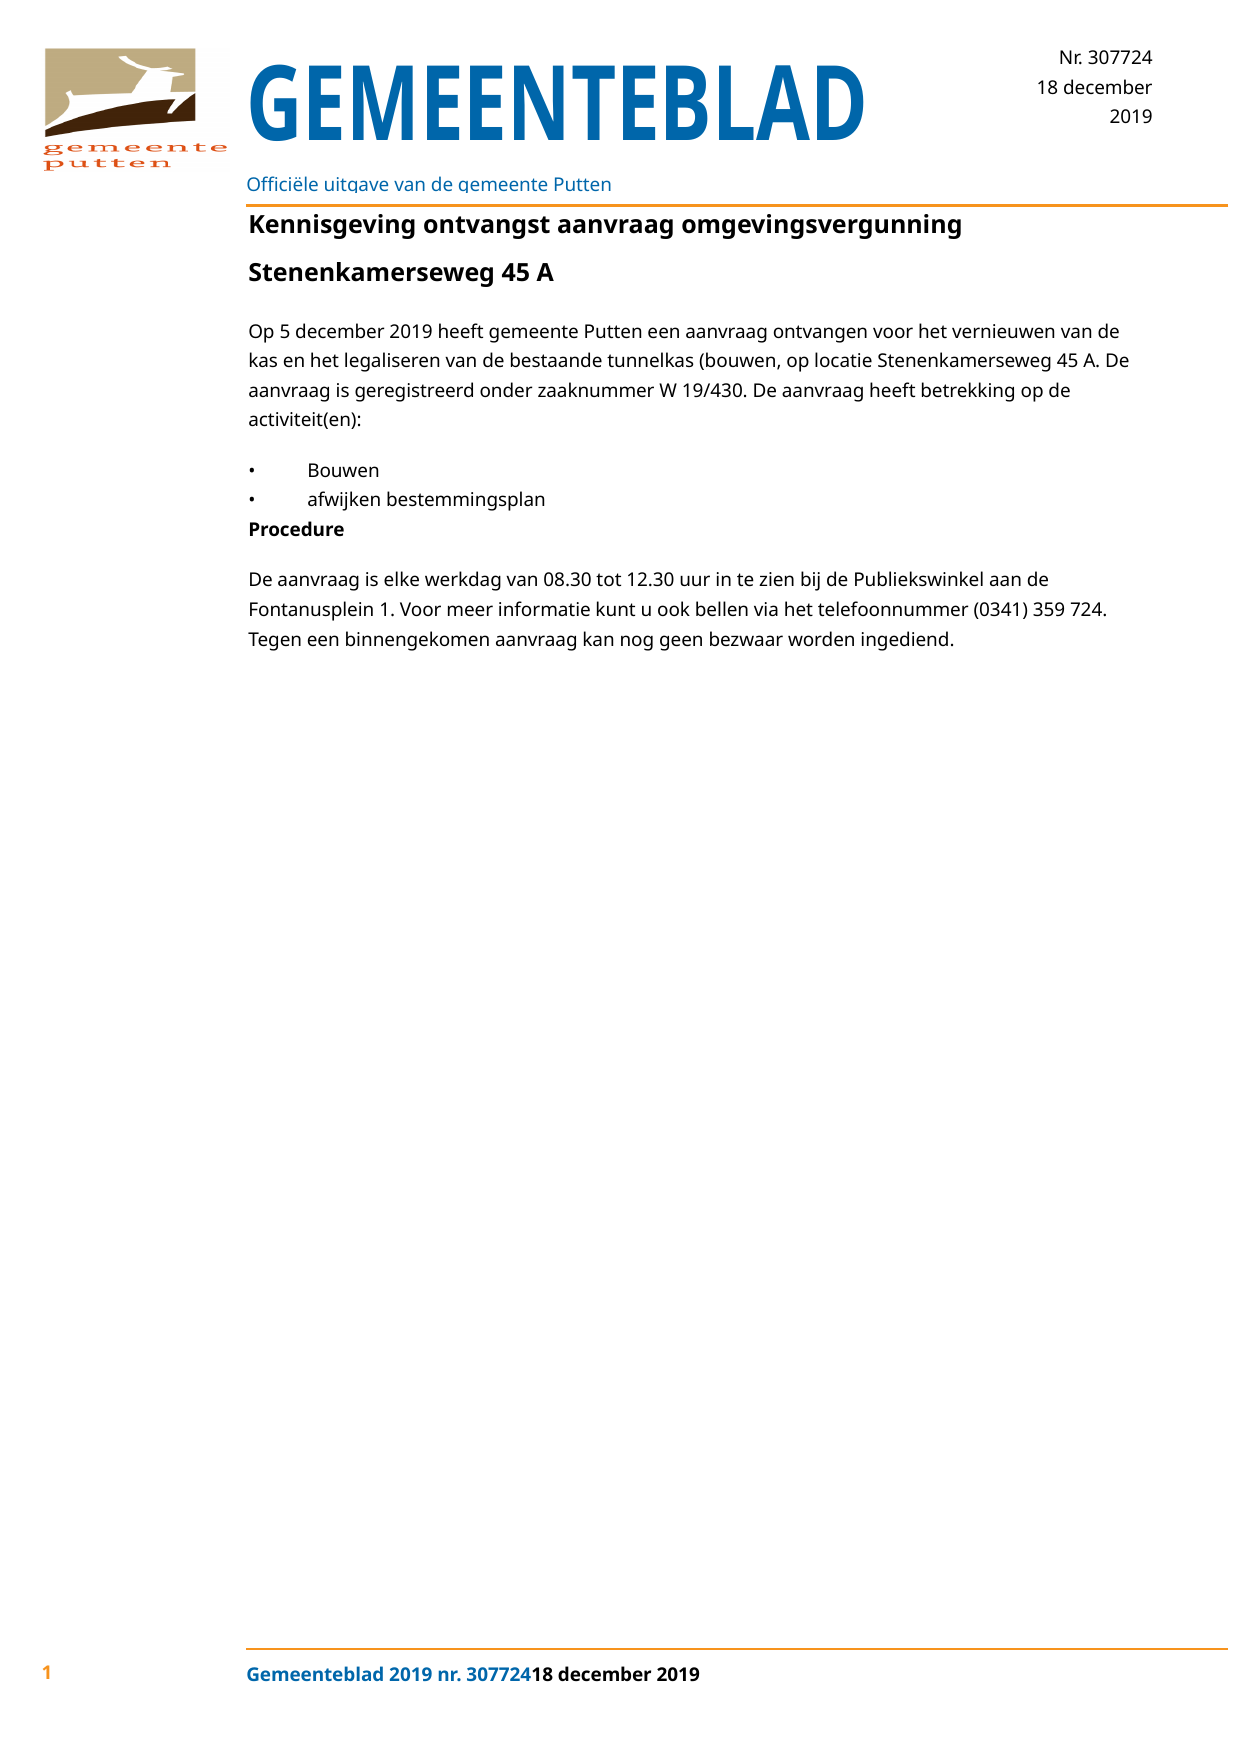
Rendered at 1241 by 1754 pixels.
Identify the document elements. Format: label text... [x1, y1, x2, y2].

text Kennisgeving ontvangst aanvraag omgevingsvergunning Stenenkamerseweg 45 A [248, 207, 1152, 288]
text De aanvraag is elke werkdag van 08.30 tot 12.30 uur in te zien bij de Publiekswinkel aan de Fontanusplein 1. Voor meer informatie kunt u ook bellen via het telefoonnummer (0341) 359 724. Tegen een binnengekomen aanvraag kan nog geen bezwaar worden ingediend. [248, 567, 1152, 652]
picture [41, 47, 231, 172]
text Op 5 december 2019 heeft gemeente Putten een aanvraag ontvangen voor het vernieuwen van de kas en het legaliseren van de bestaande tunnelkas (bouwen, op locatie Stenenkamerseweg 45 A. De aanvraag is geregistreerd onder zaaknummer W 19/430. De aanvraag heeft betrekking op de activiteit(en): [248, 318, 1152, 432]
list Bouwen [248, 457, 1152, 483]
list afwijken bestemmingsplan [248, 487, 1152, 512]
text Procedure [248, 516, 1152, 542]
